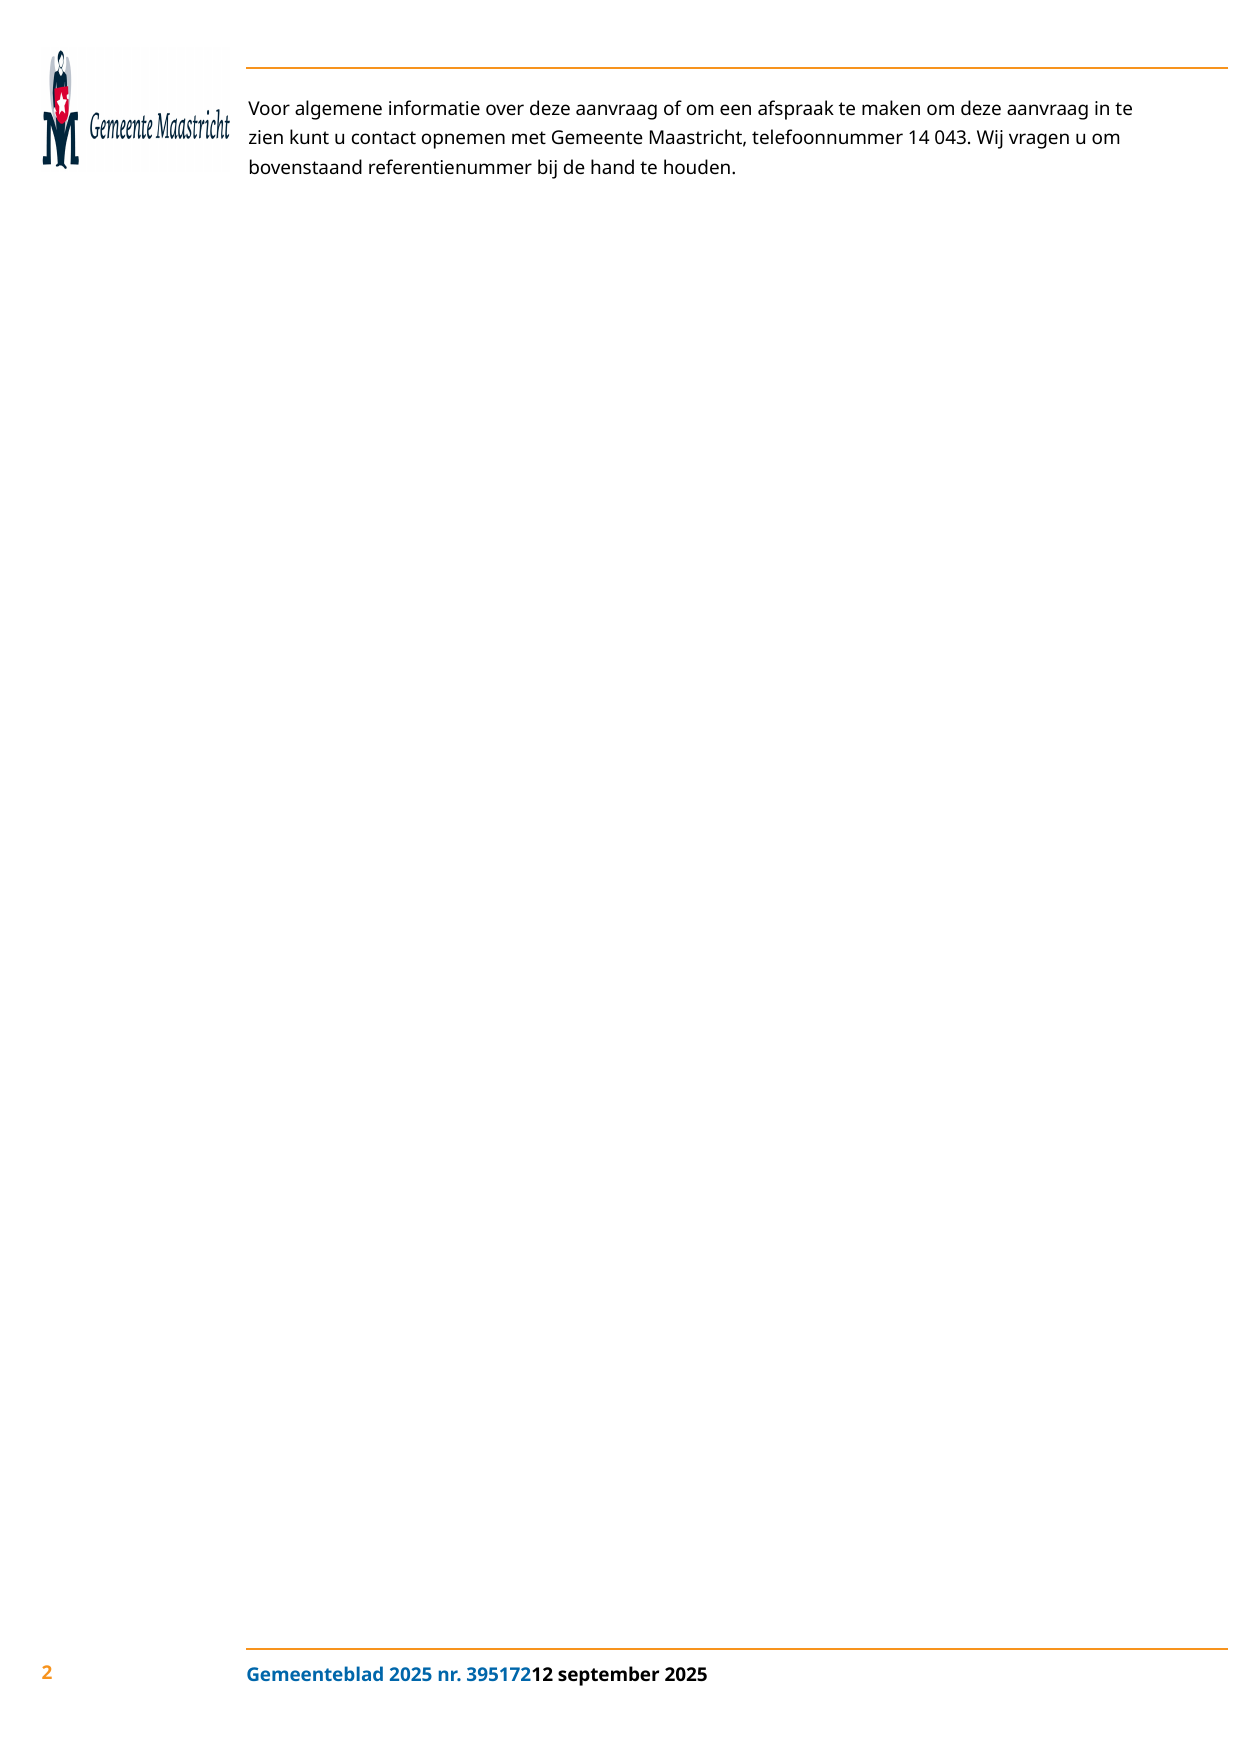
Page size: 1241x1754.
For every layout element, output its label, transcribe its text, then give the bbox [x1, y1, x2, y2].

text Voor algemene informatie over deze aanvraag of om een afspraak te maken om deze aanvraag in te zien kunt u contact opnemen met Gemeente Maastricht, telefoonnummer 14 043. Wij vragen u om bovenstaand referentienummer bij de hand te houden. [248, 95, 1152, 180]
picture [41, 47, 231, 172]
